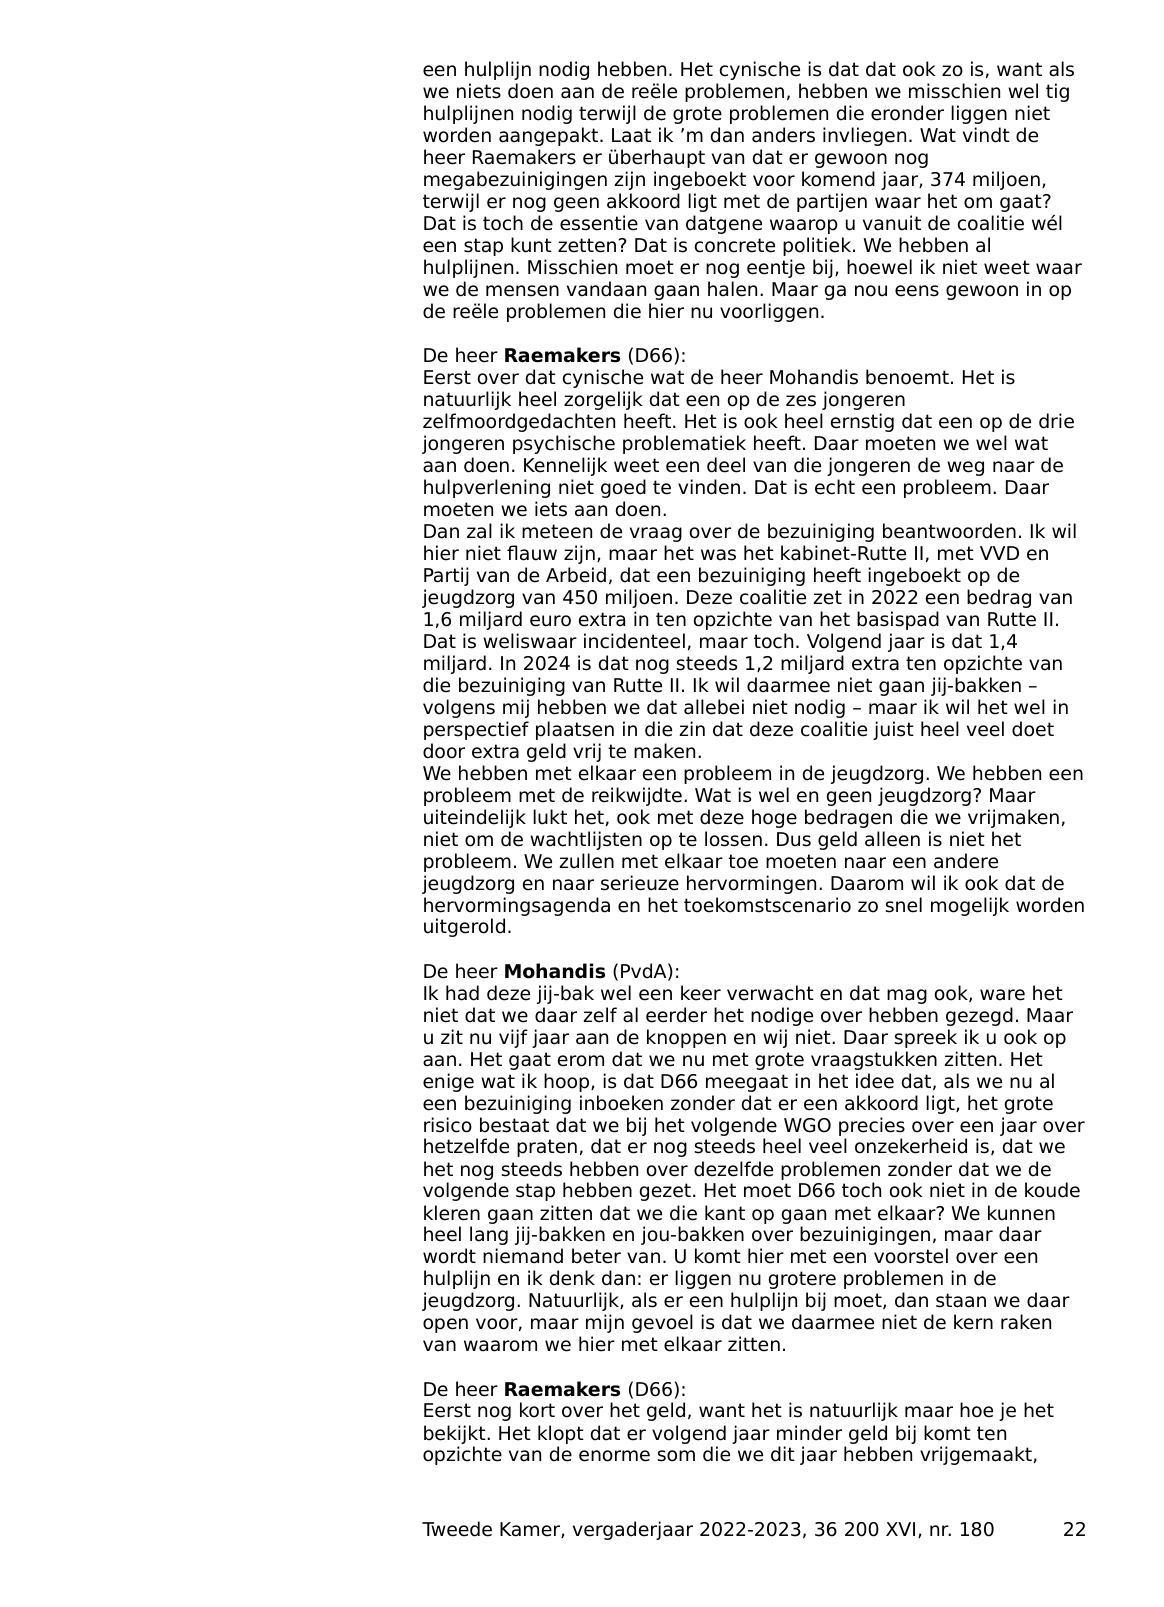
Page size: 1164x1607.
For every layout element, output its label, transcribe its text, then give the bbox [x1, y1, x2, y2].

text De heer Raemakers (D66): [422, 1378, 1087, 1400]
text Ik had deze jij-bak wel een keer verwacht en dat mag ook, ware het niet dat we daar zelf al eerder het nodige over hebben gezegd. Maar u zit nu vijf jaar aan de knoppen en wij niet. Daar spreek ik u ook op aan. Het gaat erom dat we nu met grote vraagstukken zitten. Het enige wat ik hoop, is dat D66 meegaat in het idee dat, als we nu al een bezuiniging inboeken zonder dat er een akkoord ligt, het grote risico bestaat dat we bij het volgende WGO precies over een jaar over hetzelfde praten, dat er nog steeds heel veel onzekerheid is, dat we het nog steeds hebben over dezelfde problemen zonder dat we de volgende stap hebben gezet. Het moet D66 toch ook niet in de koude kleren gaan zitten dat we die kant op gaan met elkaar? We kunnen heel lang jij-bakken en jou-bakken over bezuinigingen, maar daar wordt niemand beter van. U komt hier met een voorstel over een hulplijn en ik denk dan: er liggen nu grotere problemen in de jeugdzorg. Natuurlijk, als er een hulplijn bij moet, dan staan we daar open voor, maar mijn gevoel is dat we daarmee niet de kern raken van waarom we hier met elkaar zitten. [422, 983, 1087, 1356]
text We hebben met elkaar een probleem in de jeugdzorg. We hebben een probleem met de reikwijdte. Wat is wel en geen jeugdzorg? Maar uiteindelijk lukt het, ook met deze hoge bedragen die we vrijmaken, niet om de wachtlijsten op te lossen. Dus geld alleen is niet het probleem. We zullen met elkaar toe moeten naar een andere jeugdzorg en naar serieuze hervormingen. Daarom wil ik ook dat de hervormingsagenda en het toekomstscenario zo snel mogelijk worden uitgerold. [422, 763, 1087, 938]
text Eerst nog kort over het geld, want het is natuurlijk maar hoe je het bekijkt. Het klopt dat er volgend jaar minder geld bij komt ten opzichte van de enorme som die we dit jaar hebben vrijgemaakt, [422, 1400, 1087, 1466]
text Dan zal ik meteen de vraag over de bezuiniging beantwoorden. Ik wil hier niet flauw zijn, maar het was het kabinet-Rutte II, met VVD en Partij van de Arbeid, dat een bezuiniging heeft ingeboekt op de jeugdzorg van 450 miljoen. Deze coalitie zet in 2022 een bedrag van 1,6 miljard euro extra in ten opzichte van het basispad van Rutte II. Dat is weliswaar incidenteel, maar toch. Volgend jaar is dat 1,4 miljard. In 2024 is dat nog steeds 1,2 miljard extra ten opzichte van die bezuiniging van Rutte II. Ik wil daarmee niet gaan jij-bakken – volgens mij hebben we dat allebei niet nodig – maar ik wil het wel in perspectief plaatsen in die zin dat deze coalitie juist heel veel doet door extra geld vrij te maken. [422, 521, 1087, 763]
text een hulplijn nodig hebben. Het cynische is dat dat ook zo is, want als we niets doen aan de reële problemen, hebben we misschien wel tig hulplijnen nodig terwijl de grote problemen die eronder liggen niet worden aangepakt. Laat ik ’m dan anders invliegen. Wat vindt de heer Raemakers er überhaupt van dat er gewoon nog megabezuinigingen zijn ingeboekt voor komend jaar, 374 miljoen, terwijl er nog geen akkoord ligt met de partijen waar het om gaat? Dat is toch de essentie van datgene waarop u vanuit de coalitie wél een stap kunt zetten? Dat is concrete politiek. We hebben al hulplijnen. Misschien moet er nog eentje bij, hoewel ik niet weet waar we de mensen vandaan gaan halen. Maar ga nou eens gewoon in op de reële problemen die hier nu voorliggen. [422, 59, 1087, 323]
text Eerst over dat cynische wat de heer Mohandis benoemt. Het is natuurlijk heel zorgelijk dat een op de zes jongeren zelfmoordgedachten heeft. Het is ook heel ernstig dat een op de drie jongeren psychische problematiek heeft. Daar moeten we wel wat aan doen. Kennelijk weet een deel van die jongeren de weg naar de hulpverlening niet goed te vinden. Dat is echt een probleem. Daar moeten we iets aan doen. [422, 367, 1087, 521]
text De heer Raemakers (D66): [422, 345, 1087, 367]
text De heer Mohandis (PvdA): [422, 961, 1087, 983]
